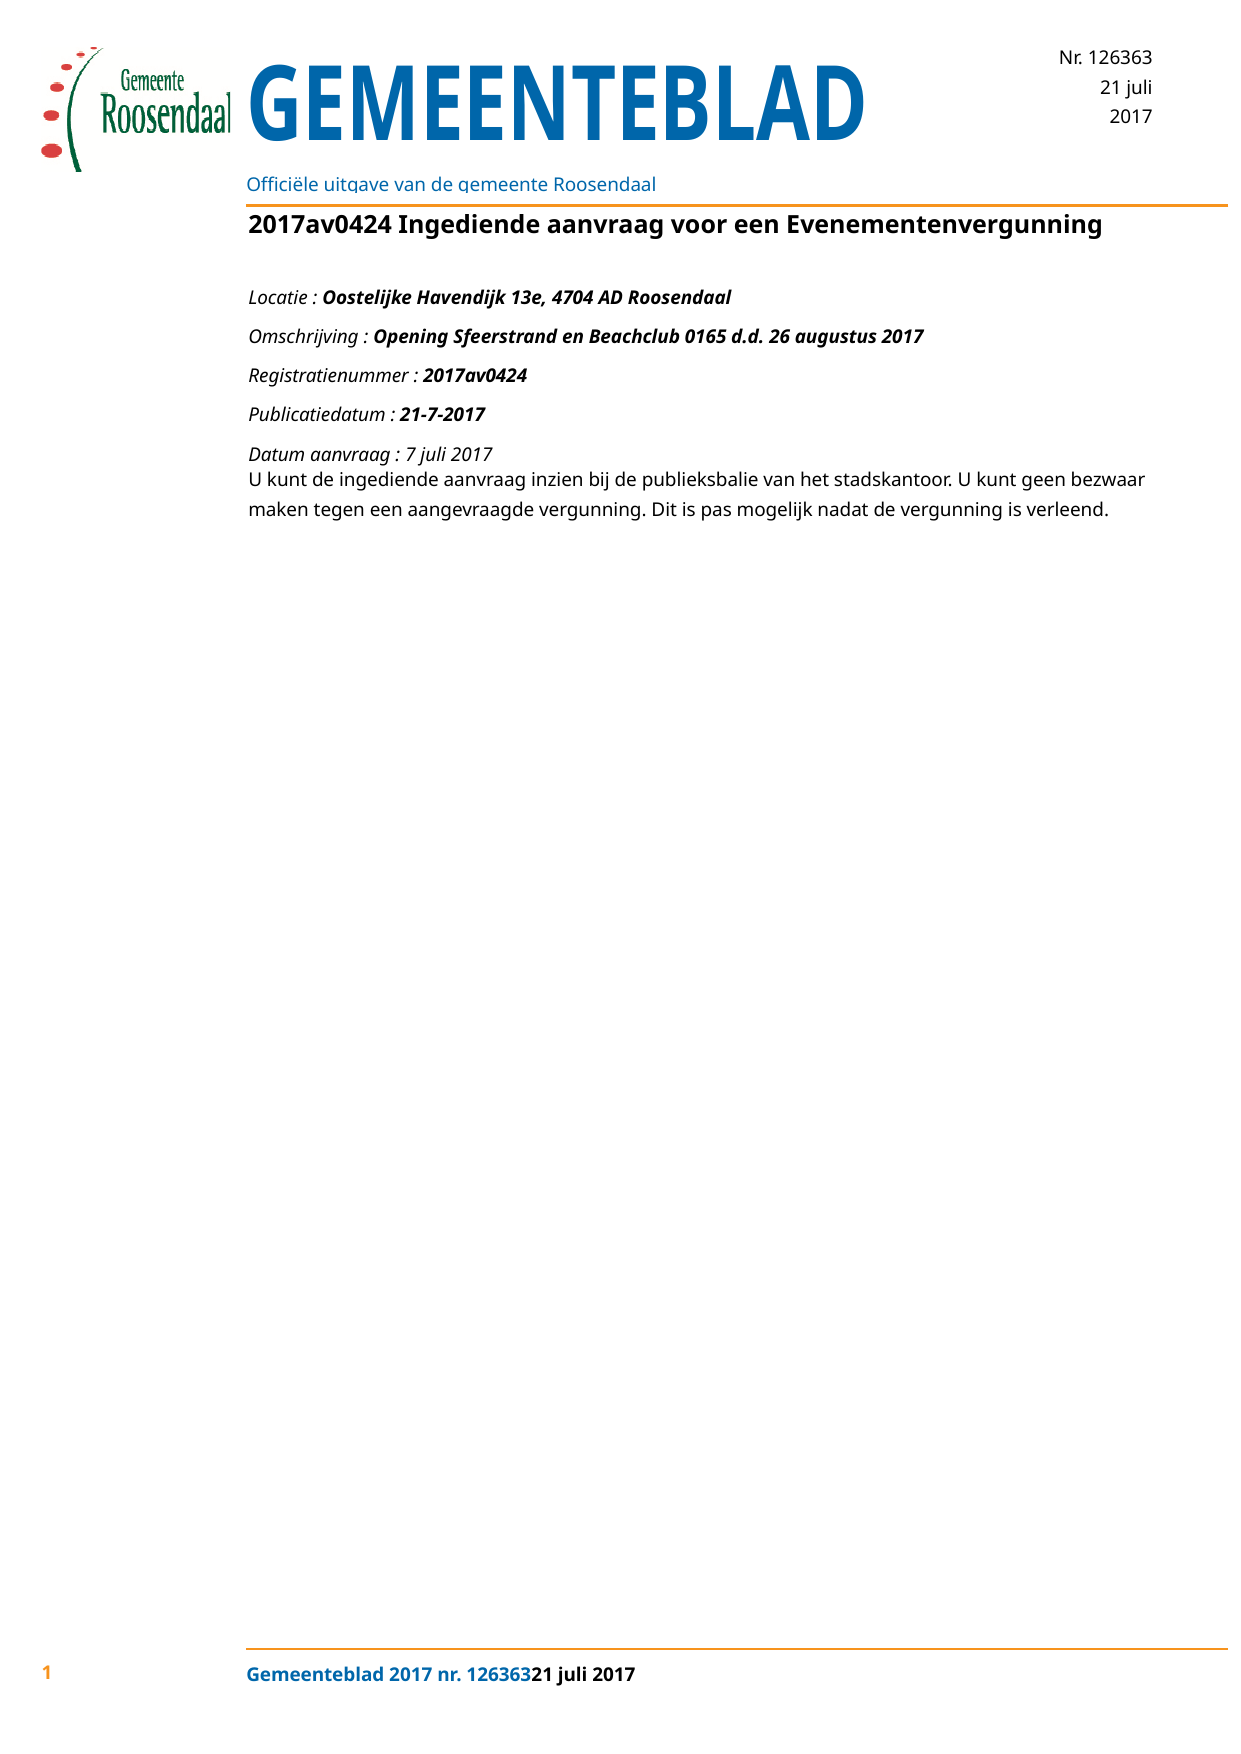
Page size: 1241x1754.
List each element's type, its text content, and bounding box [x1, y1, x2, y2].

text Registratienummer : 2017av0424 [248, 362, 1152, 388]
text Locatie : Oostelijke Havendijk 13e, 4704 AD Roosendaal [248, 284, 1152, 309]
text Datum aanvraag : 7 juli 2017 [248, 441, 1152, 467]
picture [41, 47, 231, 172]
text 2017av0424 Ingediende aanvraag voor een Evenementenvergunning [248, 207, 1152, 241]
text Omschrijving : Opening Sfeerstrand en Beachclub 0165 d.d. 26 augustus 2017 [248, 323, 1152, 349]
text Publicatiedatum : 21-7-2017 [248, 402, 1152, 427]
text U kunt de ingediende aanvraag inzien bij de publieksbalie van het stadskantoor. U kunt geen bezwaar maken tegen een aangevraagde vergunning. Dit is pas mogelijk nadat de vergunning is verleend. [248, 467, 1152, 522]
